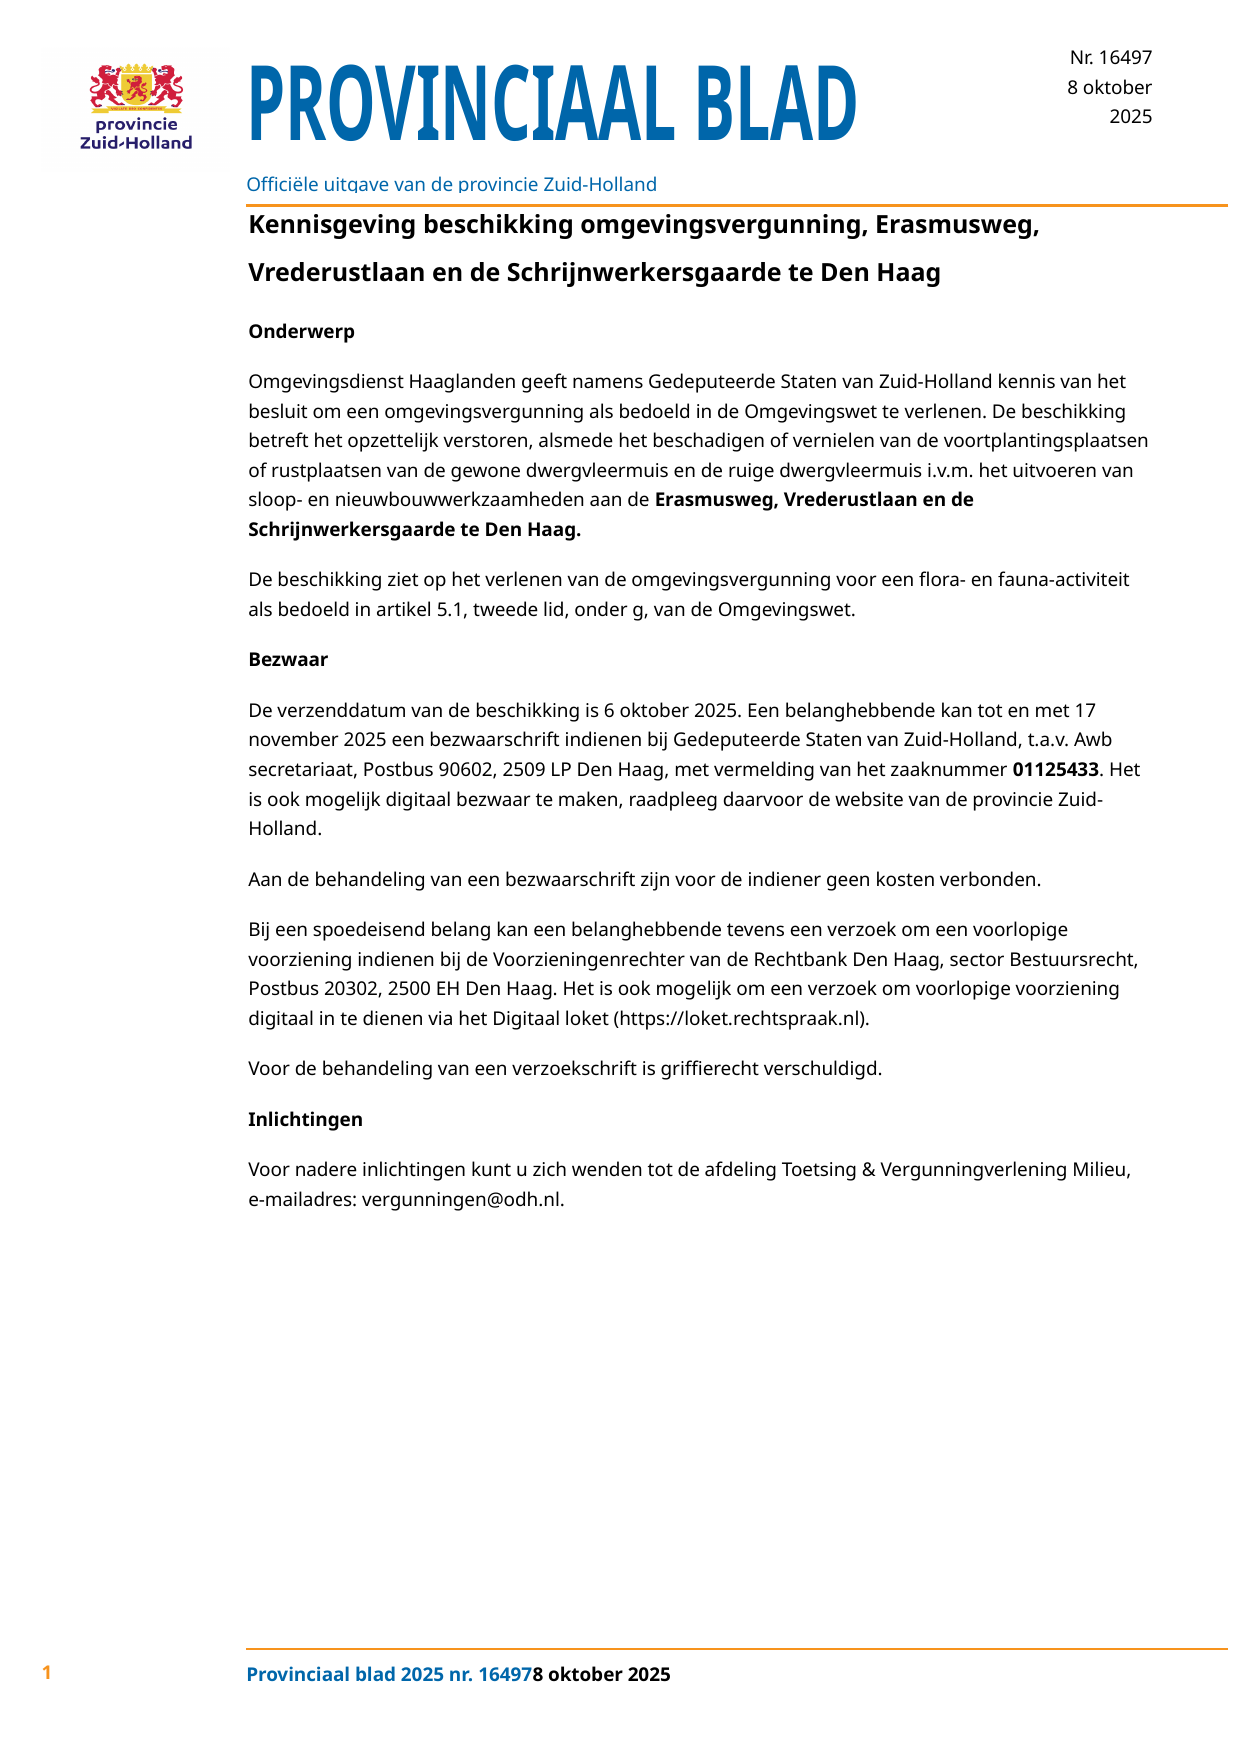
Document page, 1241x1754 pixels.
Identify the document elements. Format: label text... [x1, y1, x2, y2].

text Omgevingsdienst Haaglanden geeft namens Gedeputeerde Staten van Zuid-Holland kennis van het besluit om een omgevingsvergunning als bedoeld in de Omgevingswet te verlenen. De beschikking betreft het opzettelijk verstoren, alsmede het beschadigen of vernielen van de voortplantingsplaatsen of rustplaatsen van de gewone dwergvleermuis en de ruige dwergvleermuis i.v.m. het uitvoeren van sloop- en nieuwbouwwerkzaamheden aan de Erasmusweg, Vrederustlaan en de Schrijnwerkersgaarde te Den Haag. [248, 368, 1152, 542]
text Kennisgeving beschikking omgevingsvergunning, Erasmusweg, Vrederustlaan en de Schrijnwerkersgaarde te Den Haag [248, 207, 1152, 288]
text Onderwerp [248, 318, 1152, 344]
text Voor de behandeling van een verzoekschrift is griffierecht verschuldigd. [248, 1055, 1152, 1081]
picture [41, 47, 231, 172]
text De beschikking ziet op het verlenen van de omgevingsvergunning voor een flora- en fauna-activiteit als bedoeld in artikel 5.1, tweede lid, onder g, van de Omgevingswet. [248, 567, 1152, 622]
text Bezwaar [248, 647, 1152, 672]
text Inlichtingen [248, 1106, 1152, 1132]
text Bij een spoedeisend belang kan een belanghebbende tevens een verzoek om een voorlopige voorziening indienen bij de Voorzieningenrechter van de Rechtbank Den Haag, sector Bestuursrecht, Postbus 20302, 2500 EH Den Haag. Het is ook mogelijk om een verzoek om voorlopige voorziening digitaal in te dienen via het Digitaal loket (https://loket.rechtspraak.nl). [248, 916, 1152, 1031]
text Aan de behandeling van een bezwaarschrift zijn voor de indiener geen kosten verbonden. [248, 866, 1152, 892]
text De verzenddatum van de beschikking is 6 oktober 2025. Een belanghebbende kan tot en met 17 november 2025 een bezwaarschrift indienen bij Gedeputeerde Staten van Zuid-Holland, t.a.v. Awb secretariaat, Postbus 90602, 2509 LP Den Haag, met vermelding van het zaaknummer 01125433. Het is ook mogelijk digitaal bezwaar te maken, raadpleeg daarvoor de website van de provincie Zuid-Holland. [248, 697, 1152, 841]
text Voor nadere inlichtingen kunt u zich wenden tot de afdeling Toetsing & Vergunningverlening Milieu, e-mailadres: vergunningen@odh.nl. [248, 1156, 1152, 1212]
